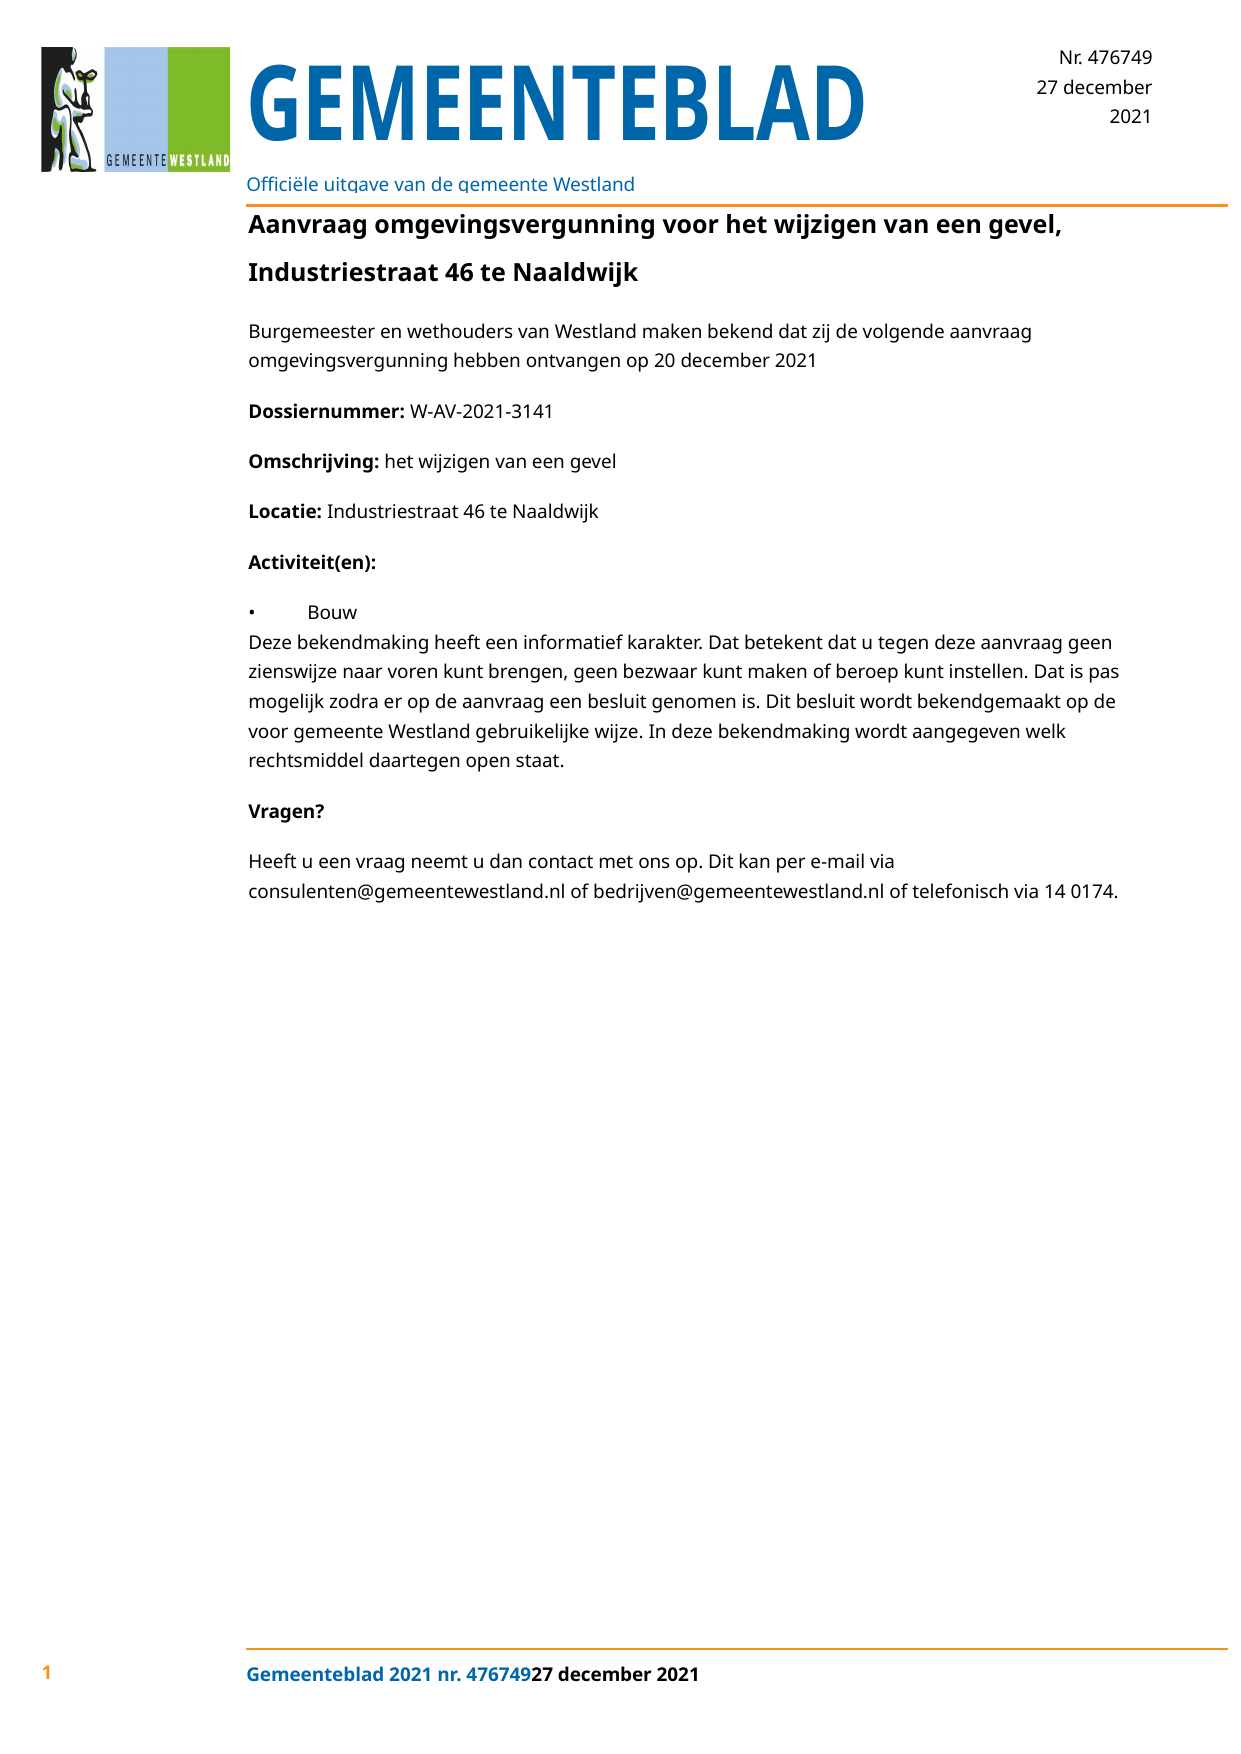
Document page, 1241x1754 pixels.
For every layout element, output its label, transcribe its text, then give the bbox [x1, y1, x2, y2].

text Omschrijving: het wijzigen van een gevel [248, 448, 1152, 474]
text Heeft u een vraag neemt u dan contact met ons op. Dit kan per e-mail via consulenten@gemeentewestland.nl of bedrijven@gemeentewestland.nl of telefonisch via 14 0174. [248, 848, 1152, 904]
text Activiteit(en): [248, 549, 1152, 575]
text Locatie: Industriestraat 46 te Naaldwijk [248, 499, 1152, 524]
text Burgemeester en wethouders van Westland maken bekend dat zij de volgende aanvraag omgevingsvergunning hebben ontvangen op 20 december 2021 [248, 318, 1152, 373]
text Deze bekendmaking heeft een informatief karakter. Dat betekent dat u tegen deze aanvraag geen zienswijze naar voren kunt brengen, geen bezwaar kunt maken of beroep kunt instellen. Dat is pas mogelijk zodra er op de aanvraag een besluit genomen is. Dit besluit wordt bekendgemaakt op de voor gemeente Westland gebruikelijke wijze. In deze bekendmaking wordt aangegeven welk rechtsmiddel daartegen open staat. [248, 629, 1152, 773]
text Aanvraag omgevingsvergunning voor het wijzigen van een gevel, Industriestraat 46 te Naaldwijk [248, 207, 1152, 288]
list Bouw [248, 599, 1152, 625]
picture [41, 47, 231, 172]
text Vragen? [248, 798, 1152, 824]
text Dossiernummer: W-AV-2021-3141 [248, 398, 1152, 424]
